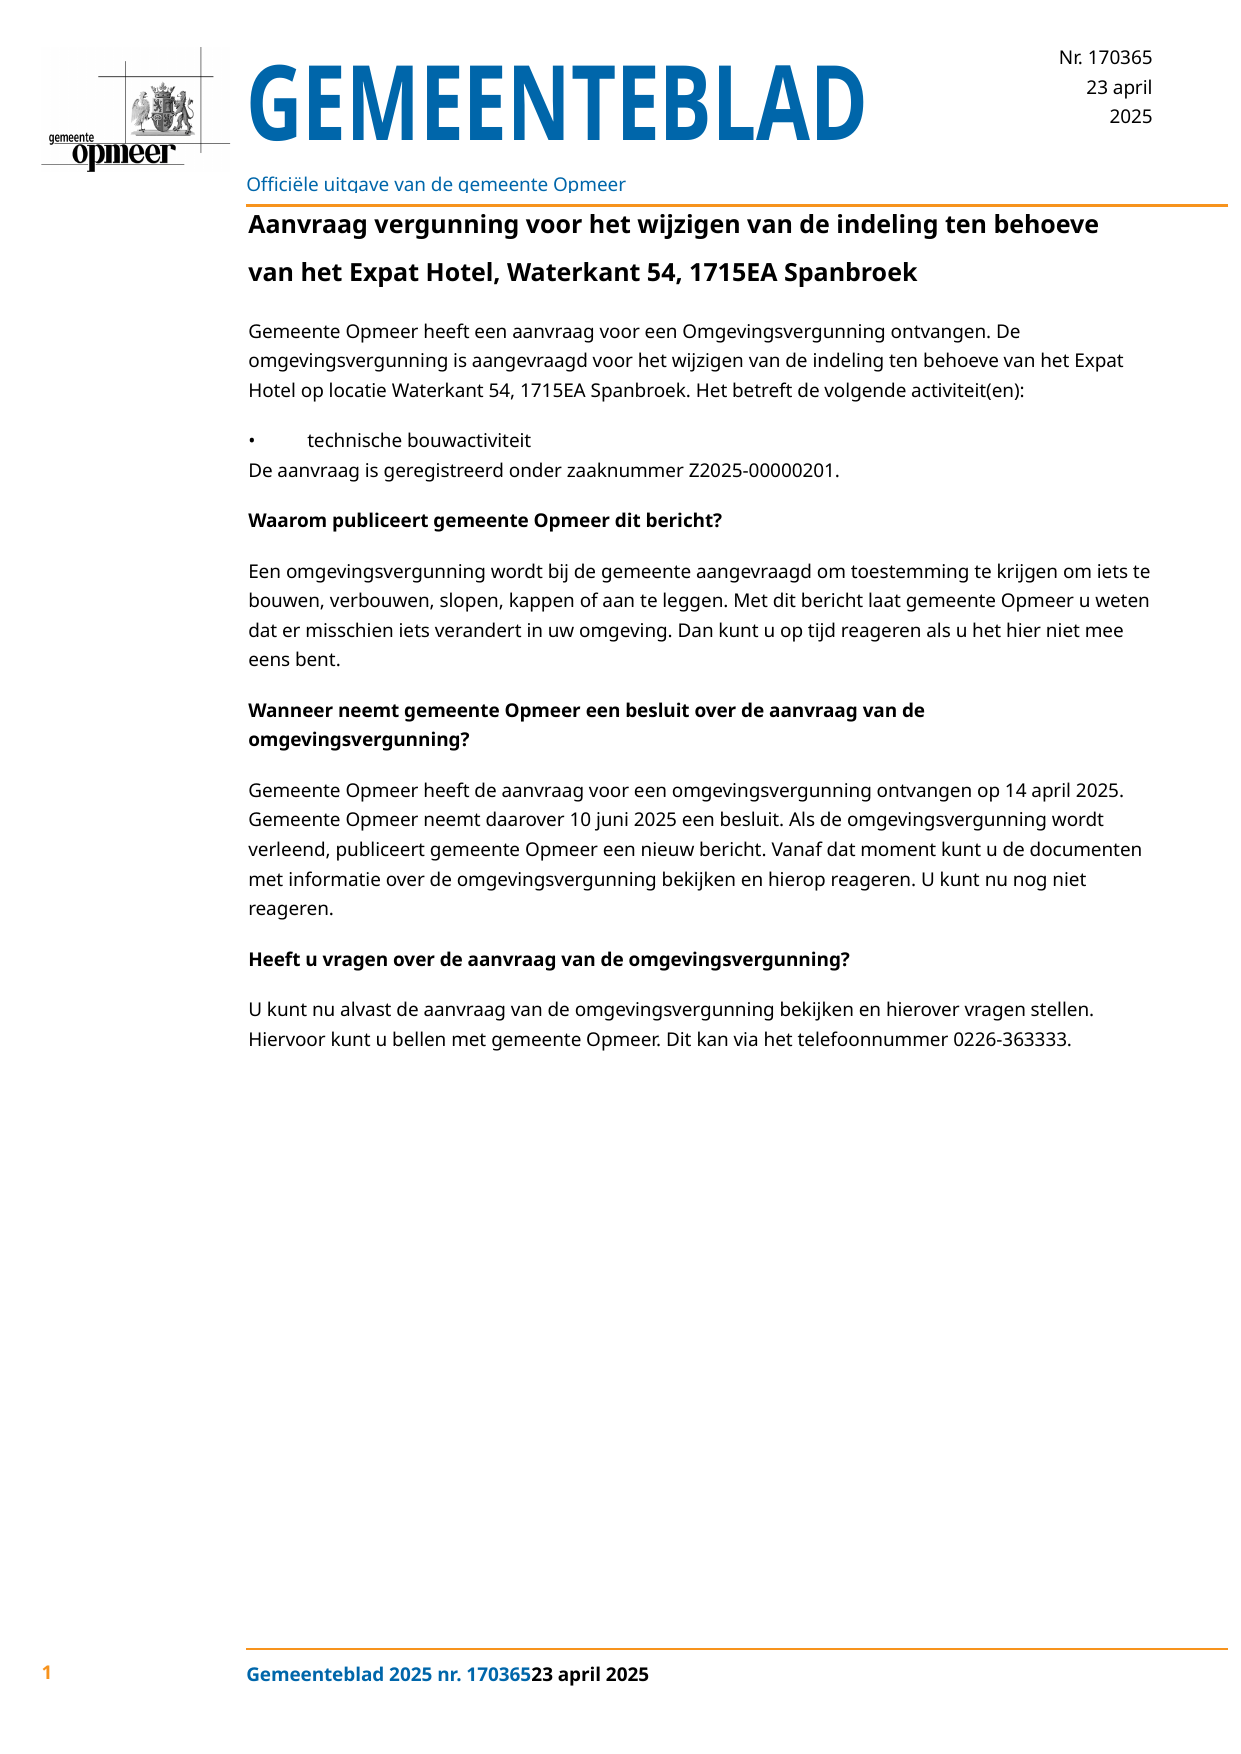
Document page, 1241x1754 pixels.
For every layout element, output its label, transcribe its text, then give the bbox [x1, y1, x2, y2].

text Heeft u vragen over de aanvraag van de omgevingsvergunning? [248, 946, 1152, 972]
text Een omgevingsvergunning wordt bij de gemeente aangevraagd om toestemming te krijgen om iets te bouwen, verbouwen, slopen, kappen of aan te leggen. Met dit bericht laat gemeente Opmeer u weten dat er misschien iets verandert in uw omgeving. Dan kunt u op tijd reageren als u het hier niet mee eens bent. [248, 558, 1152, 672]
text U kunt nu alvast de aanvraag van de omgevingsvergunning bekijken en hierover vragen stellen. Hiervoor kunt u bellen met gemeente Opmeer. Dit kan via het telefoonnummer 0226-363333. [248, 996, 1152, 1052]
list technische bouwactiviteit [248, 427, 1152, 453]
text Gemeente Opmeer heeft de aanvraag voor een omgevingsvergunning ontvangen op 14 april 2025. Gemeente Opmeer neemt daarover 10 juni 2025 een besluit. Als de omgevingsvergunning wordt verleend, publiceert gemeente Opmeer een nieuw bericht. Vanaf dat moment kunt u de documenten met informatie over de omgevingsvergunning bekijken en hierop reageren. U kunt nu nog niet reageren. [248, 777, 1152, 921]
text De aanvraag is geregistreerd onder zaaknummer Z2025-00000201. [248, 457, 1152, 483]
text Wanneer neemt gemeente Opmeer een besluit over de aanvraag van de omgevingsvergunning? [248, 697, 1152, 752]
text Waarom publiceert gemeente Opmeer dit bericht? [248, 507, 1152, 533]
text Aanvraag vergunning voor het wijzigen van de indeling ten behoeve van het Expat Hotel, Waterkant 54, 1715EA Spanbroek [248, 207, 1152, 288]
picture [41, 47, 231, 172]
text Gemeente Opmeer heeft een aanvraag voor een Omgevingsvergunning ontvangen. De omgevingsvergunning is aangevraagd voor het wijzigen van de indeling ten behoeve van het Expat Hotel op locatie Waterkant 54, 1715EA Spanbroek. Het betreft de volgende activiteit(en): [248, 318, 1152, 403]
